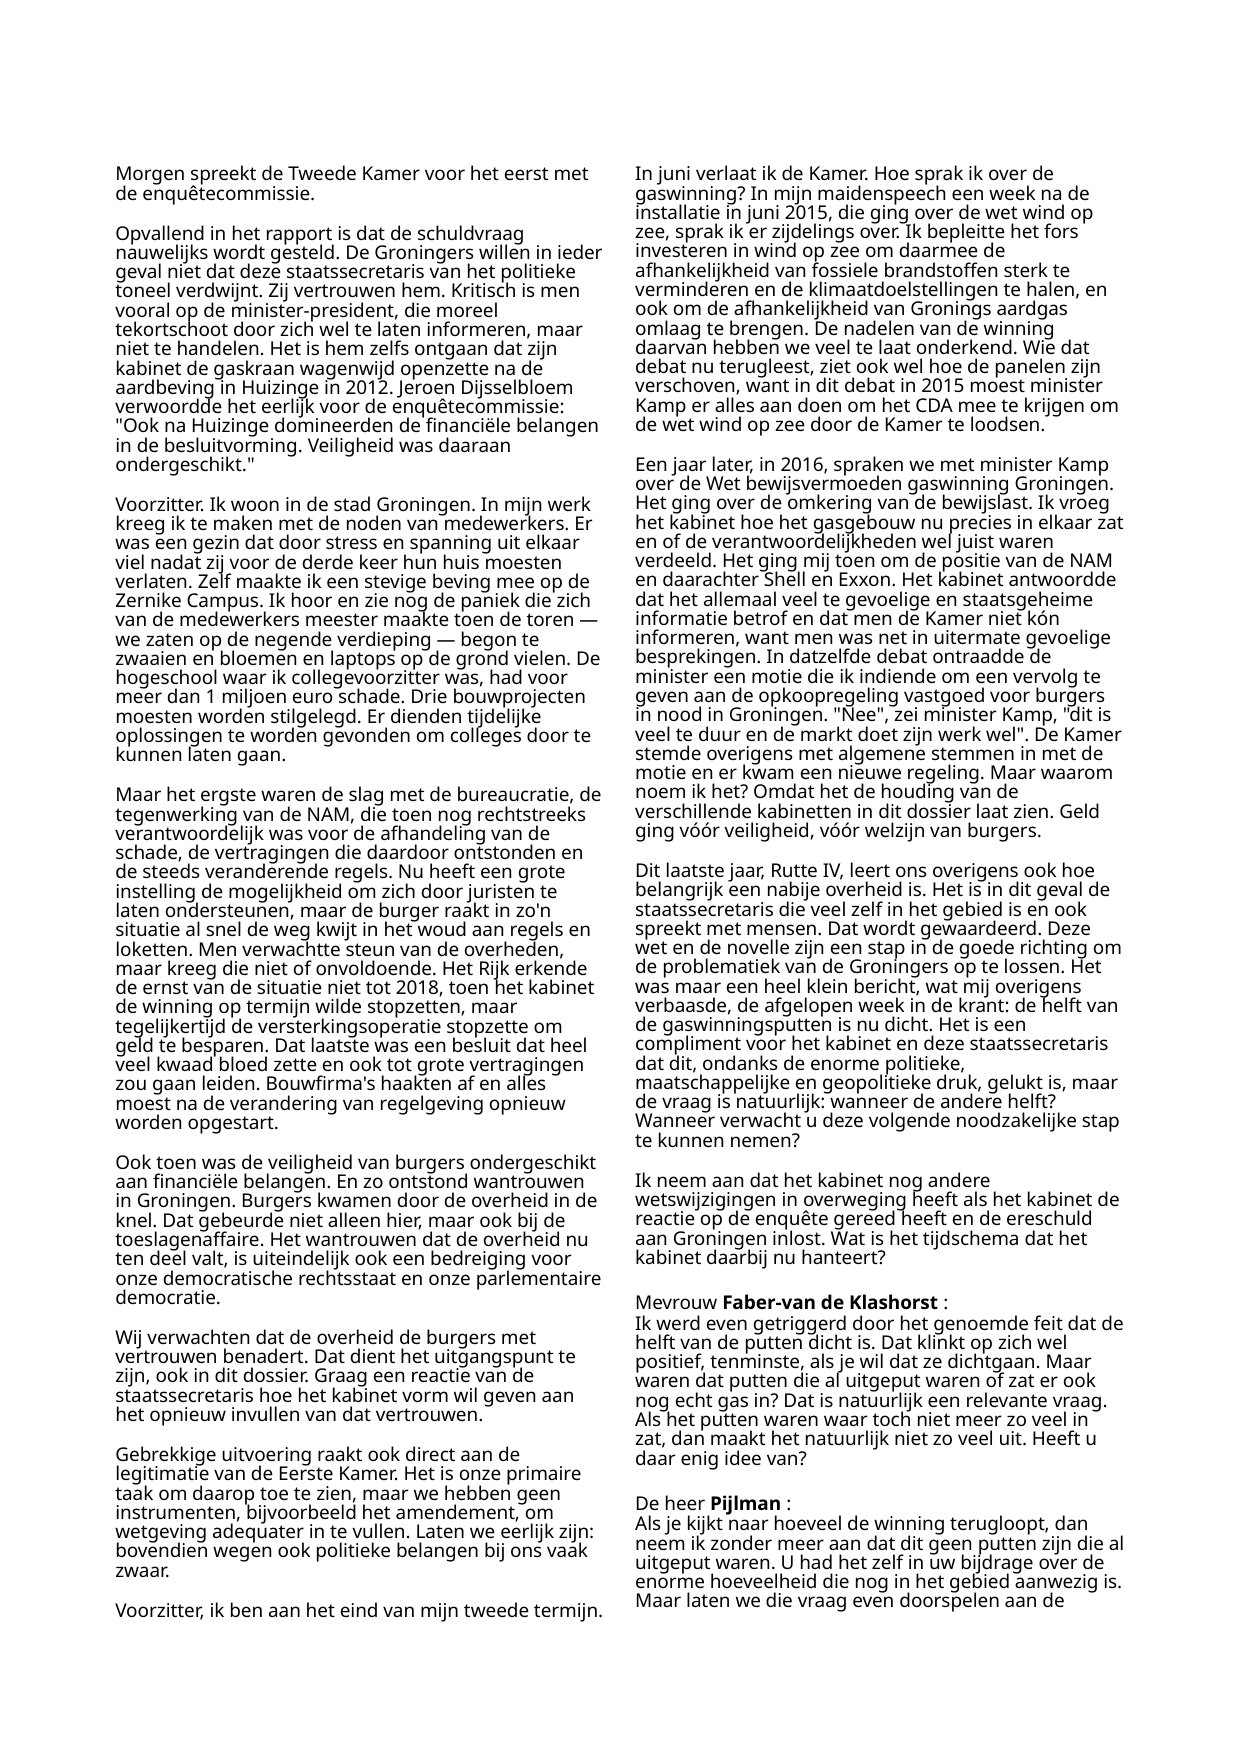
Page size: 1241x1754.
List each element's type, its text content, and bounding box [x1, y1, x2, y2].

text Voorzitter. Ik woon in de stad Groningen. In mijn werk kreeg ik te maken met de noden van medewerkers. Er was een gezin dat door stress en spanning uit elkaar viel nadat zij voor de derde keer hun huis moesten verlaten. Zelf maakte ik een stevige beving mee op de Zernike Campus. Ik hoor en zie nog de paniek die zich van de medewerkers meester maakte toen de toren — we zaten op de negende verdieping — begon te zwaaien en bloemen en laptops op de grond vielen. De hogeschool waar ik collegevoorzitter was, had voor meer dan 1 miljoen euro schade. Drie bouwprojecten moesten worden stilgelegd. Er dienden tijdelijke oplossingen te worden gevonden om colleges door te kunnen laten gaan. [115, 496, 605, 766]
text Opvallend in het rapport is dat de schuldvraag nauwelijks wordt gesteld. De Groningers willen in ieder geval niet dat deze staatssecretaris van het politieke toneel verdwijnt. Zij vertrouwen hem. Kritisch is men vooral op de minister-president, die moreel tekortschoot door zich wel te laten informeren, maar niet te handelen. Het is hem zelfs ontgaan dat zijn kabinet de gaskraan wagenwijd openzette na de aardbeving in Huizinge in 2012. Jeroen Dijsselbloem verwoordde het eerlijk voor de enquêtecommissie: "Ook na Huizinge domineerden de financiële belangen in de besluitvorming. Veiligheid was daaraan ondergeschikt." [115, 224, 605, 475]
text Wij verwachten dat de overheid de burgers met vertrouwen benadert. Dat dient het uitgangspunt te zijn, ook in dit dossier. Graag een reactie van de staatssecretaris hoe het kabinet vorm wil geven aan het opnieuw invullen van dat vertrouwen. [115, 1329, 605, 1425]
text Als je kijkt naar hoeveel de winning terugloopt, dan neem ik zonder meer aan dat dit geen putten zijn die al uitgeput waren. U had het zelf in uw bijdrage over de enorme hoeveelheid die nog in het gebied aanwezig is. Maar laten we die vraag even doorspelen aan de [635, 1515, 1125, 1612]
text Ook toen was de veiligheid van burgers ondergeschikt aan financiële belangen. En zo ontstond wantrouwen in Groningen. Burgers kwamen door de overheid in de knel. Dat gebeurde niet alleen hier, maar ook bij de toeslagenaffaire. Het wantrouwen dat de overheid nu ten deel valt, is uiteindelijk ook een bedreiging voor onze democratische rechtsstaat en onze parlementaire democratie. [115, 1154, 605, 1308]
text In juni verlaat ik de Kamer. Hoe sprak ik over de gaswinning? In mijn maidenspeech een week na de installatie in juni 2015, die ging over de wet wind op zee, sprak ik er zijdelings over. Ik bepleitte het fors investeren in wind op zee om daarmee de afhankelijkheid van fossiele brandstoffen sterk te verminderen en de klimaatdoelstellingen te halen, en ook om de afhankelijkheid van Gronings aardgas omlaag te brengen. De nadelen van de winning daarvan hebben we veel te laat onderkend. Wie dat debat nu terugleest, ziet ook wel hoe de panelen zijn verschoven, want in dit debat in 2015 moest minister Kamp er alles aan doen om het CDA mee te krijgen om de wet wind op zee door de Kamer te loodsen. [635, 165, 1125, 435]
text Gebrekkige uitvoering raakt ook direct aan de legitimatie van de Eerste Kamer. Het is onze primaire taak om daarop toe te zien, maar we hebben geen instrumenten, bijvoorbeeld het amendement, om wetgeving adequater in te vullen. Laten we eerlijk zijn: bovendien wegen ook politieke belangen bij ons vaak zwaar. [115, 1446, 605, 1581]
text De heer Pijlman : [635, 1490, 1125, 1515]
text Een jaar later, in 2016, spraken we met minister Kamp over de Wet bewijsvermoeden gaswinning Groningen. Het ging over de omkering van de bewijslast. Ik vroeg het kabinet hoe het gasgebouw nu precies in elkaar zat en of de verantwoordelijkheden wel juist waren verdeeld. Het ging mij toen om de positie van de NAM en daarachter Shell en Exxon. Het kabinet antwoordde dat het allemaal veel te gevoelige en staatsgeheime informatie betrof en dat men de Kamer niet kón informeren, want men was net in uitermate gevoelige besprekingen. In datzelfde debat ontraadde de minister een motie die ik indiende om een vervolg te geven aan de opkoopregeling vastgoed voor burgers in nood in Groningen. "Nee", zei minister Kamp, "dit is veel te duur en de markt doet zijn werk wel". De Kamer stemde overigens met algemene stemmen in met de motie en er kwam een nieuwe regeling. Maar waarom noem ik het? Omdat het de houding van de verschillende kabinetten in dit dossier laat zien. Geld ging vóór veiligheid, vóór welzijn van burgers. [635, 456, 1125, 841]
text Voorzitter, ik ben aan het eind van mijn tweede termijn. [115, 1602, 605, 1621]
text Ik neem aan dat het kabinet nog andere wetswijzigingen in overweging heeft als het kabinet de reactie op de enquête gereed heeft en de ereschuld aan Groningen inlost. Wat is het tijdschema dat het kabinet daarbij nu hanteert? [635, 1172, 1125, 1268]
text Ik werd even getriggerd door het genoemde feit dat de helft van de putten dicht is. Dat klinkt op zich wel positief, tenminste, als je wil dat ze dichtgaan. Maar waren dat putten die al uitgeput waren of zat er ook nog echt gas in? Dat is natuurlijk een relevante vraag. Als het putten waren waar toch niet meer zo veel in zat, dan maakt het natuurlijk niet zo veel uit. Heeft u daar enig idee van? [635, 1315, 1125, 1469]
text Mevrouw Faber-van de Klashorst : [635, 1289, 1125, 1315]
text Morgen spreekt de Tweede Kamer voor het eerst met de enquêtecommissie. [115, 165, 605, 204]
text Dit laatste jaar, Rutte IV, leert ons overigens ook hoe belangrijk een nabije overheid is. Het is in dit geval de staatssecretaris die veel zelf in het gebied is en ook spreekt met mensen. Dat wordt gewaardeerd. Deze wet en de novelle zijn een stap in de goede richting om de problematiek van de Groningers op te lossen. Het was maar een heel klein bericht, wat mij overigens verbaasde, de afgelopen week in de krant: de helft van de gaswinningsputten is nu dicht. Het is een compliment voor het kabinet en deze staatssecretaris dat dit, ondanks de enorme politieke, maatschappelijke en geopolitieke druk, gelukt is, maar de vraag is natuurlijk: wanneer de andere helft? Wanneer verwacht u deze volgende noodzakelijke stap te kunnen nemen? [635, 862, 1125, 1151]
text Maar het ergste waren de slag met de bureaucratie, de tegenwerking van de NAM, die toen nog rechtstreeks verantwoordelijk was voor de afhandeling van de schade, de vertragingen die daardoor ontstonden en de steeds veranderende regels. Nu heeft een grote instelling de mogelijkheid om zich door juristen te laten ondersteunen, maar de burger raakt in zo'n situatie al snel de weg kwijt in het woud aan regels en loketten. Men verwachtte steun van de overheden, maar kreeg die niet of onvoldoende. Het Rijk erkende de ernst van de situatie niet tot 2018, toen het kabinet de winning op termijn wilde stopzetten, maar tegelijkertijd de versterkingsoperatie stopzette om geld te besparen. Dat laatste was een besluit dat heel veel kwaad bloed zette en ook tot grote vertragingen zou gaan leiden. Bouwfirma's haakten af en alles moest na de verandering van regelgeving opnieuw worden opgestart. [115, 786, 605, 1133]
